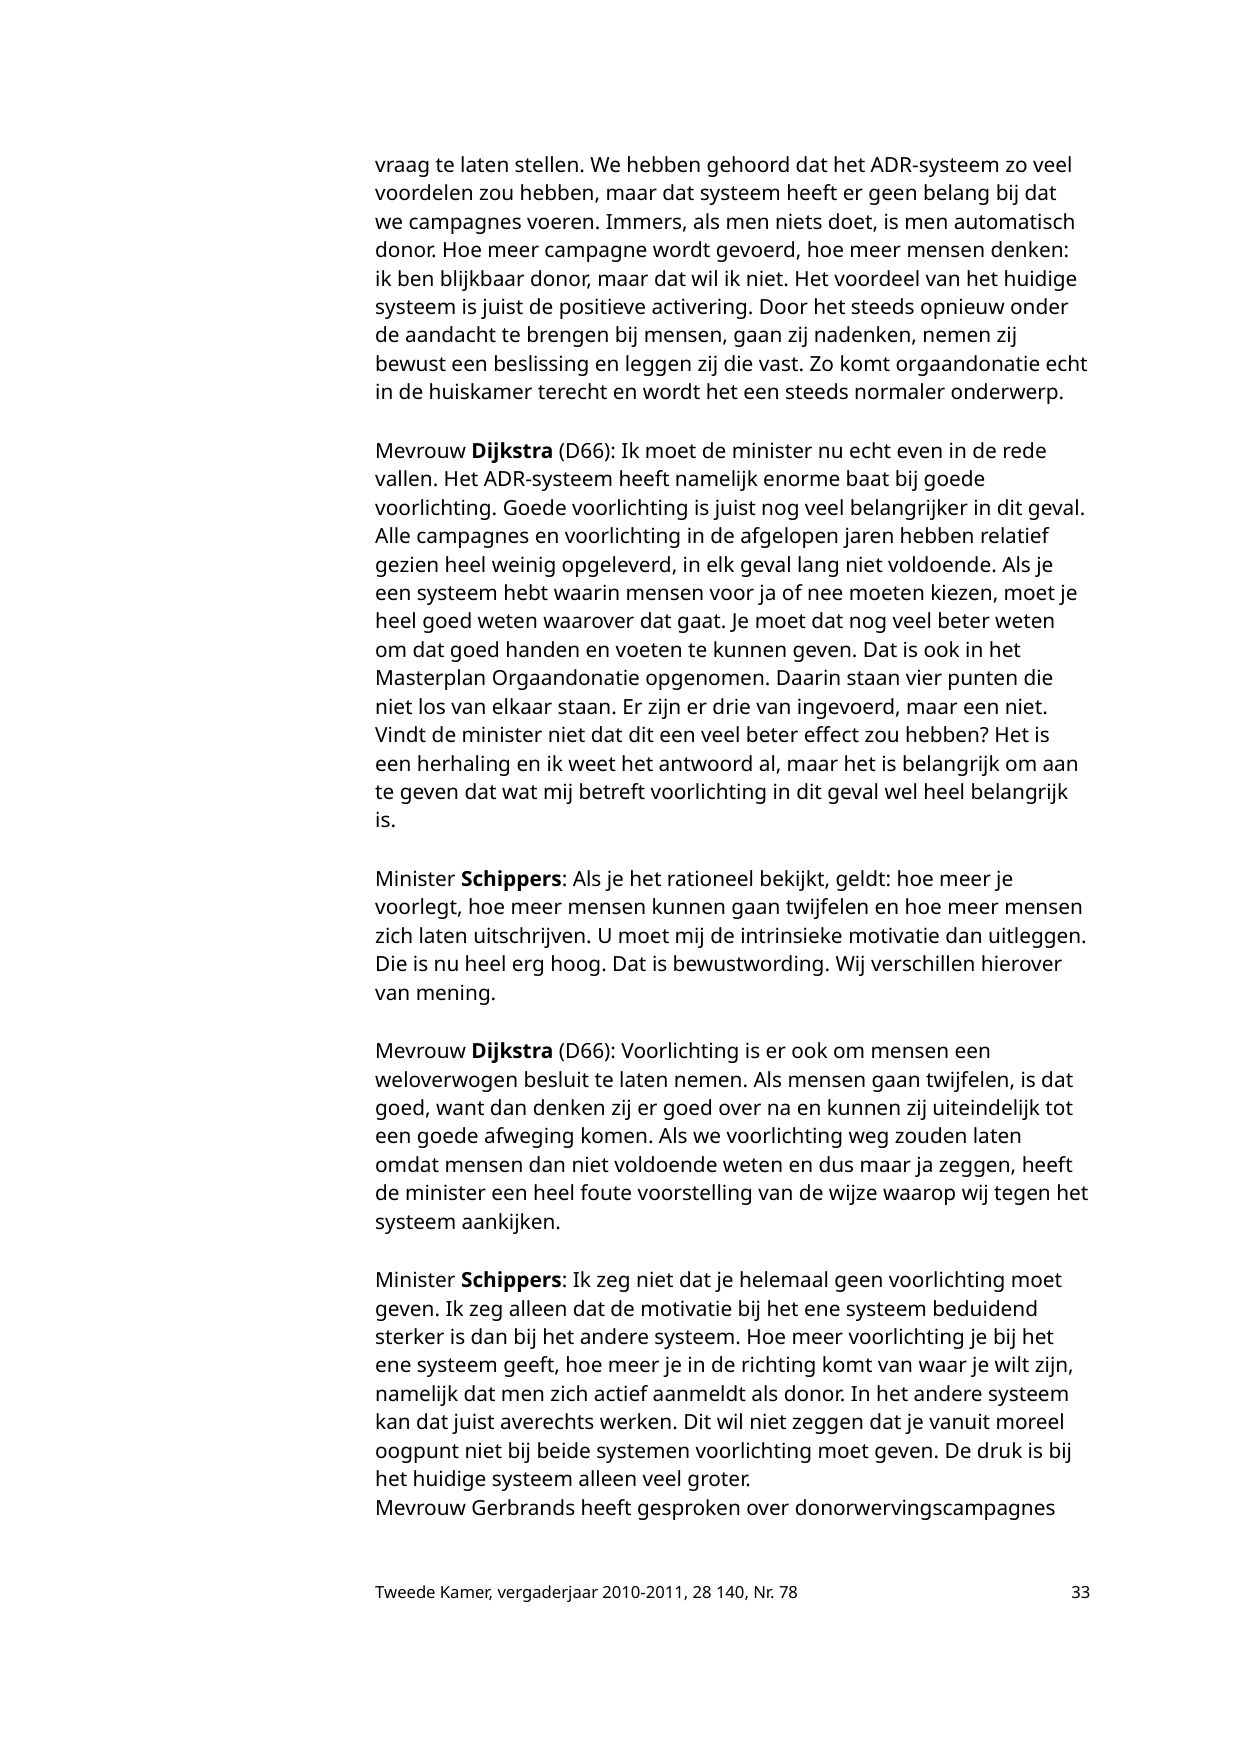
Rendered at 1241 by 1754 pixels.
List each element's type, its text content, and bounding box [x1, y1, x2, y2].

text Minister Schippers: Als je het rationeel bekijkt, geldt: hoe meer je voorlegt, hoe meer mensen kunnen gaan twijfelen en hoe meer mensen zich laten uitschrijven. U moet mij de intrinsieke motivatie dan uitleggen. Die is nu heel erg hoog. Dat is bewustwording. Wij verschillen hierover van mening. [375, 864, 1090, 1006]
text Mevrouw Gerbrands heeft gesproken over donorwervingscampagnes [375, 1493, 1090, 1521]
text Mevrouw Dijkstra (D66): Voorlichting is er ook om mensen een weloverwogen besluit te laten nemen. Als mensen gaan twijfelen, is dat goed, want dan denken zij er goed over na en kunnen zij uiteindelijk tot een goede afweging komen. Als we voorlichting weg zouden laten omdat mensen dan niet voldoende weten en dus maar ja zeggen, heeft de minister een heel foute voorstelling van de wijze waarop wij tegen het systeem aankijken. [375, 1036, 1090, 1235]
text vraag te laten stellen. We hebben gehoord dat het ADR-systeem zo veel voordelen zou hebben, maar dat systeem heeft er geen belang bij dat we campagnes voeren. Immers, als men niets doet, is men automatisch donor. Hoe meer campagne wordt gevoerd, hoe meer mensen denken: ik ben blijkbaar donor, maar dat wil ik niet. Het voordeel van het huidige systeem is juist de positieve activering. Door het steeds opnieuw onder de aandacht te brengen bij mensen, gaan zij nadenken, nemen zij bewust een beslissing en leggen zij die vast. Zo komt orgaandonatie echt in de huiskamer terecht en wordt het een steeds normaler onderwerp. [375, 150, 1090, 406]
text Minister Schippers: Ik zeg niet dat je helemaal geen voorlichting moet geven. Ik zeg alleen dat de motivatie bij het ene systeem beduidend sterker is dan bij het andere systeem. Hoe meer voorlichting je bij het ene systeem geeft, hoe meer je in de richting komt van waar je wilt zijn, namelijk dat men zich actief aanmeldt als donor. In het andere systeem kan dat juist averechts werken. Dit wil niet zeggen dat je vanuit moreel oogpunt niet bij beide systemen voorlichting moet geven. De druk is bij het huidige systeem alleen veel groter. [375, 1265, 1090, 1493]
text Mevrouw Dijkstra (D66): Ik moet de minister nu echt even in de rede vallen. Het ADR-systeem heeft namelijk enorme baat bij goede voorlichting. Goede voorlichting is juist nog veel belangrijker in dit geval. Alle campagnes en voorlichting in de afgelopen jaren hebben relatief gezien heel weinig opgeleverd, in elk geval lang niet voldoende. Als je een systeem hebt waarin mensen voor ja of nee moeten kiezen, moet je heel goed weten waarover dat gaat. Je moet dat nog veel beter weten om dat goed handen en voeten te kunnen geven. Dat is ook in het Masterplan Orgaandonatie opgenomen. Daarin staan vier punten die niet los van elkaar staan. Er zijn er drie van ingevoerd, maar een niet. Vindt de minister niet dat dit een veel beter effect zou hebben? Het is een herhaling en ik weet het antwoord al, maar het is belangrijk om aan te geven dat wat mij betreft voorlichting in dit geval wel heel belangrijk is. [375, 436, 1090, 834]
